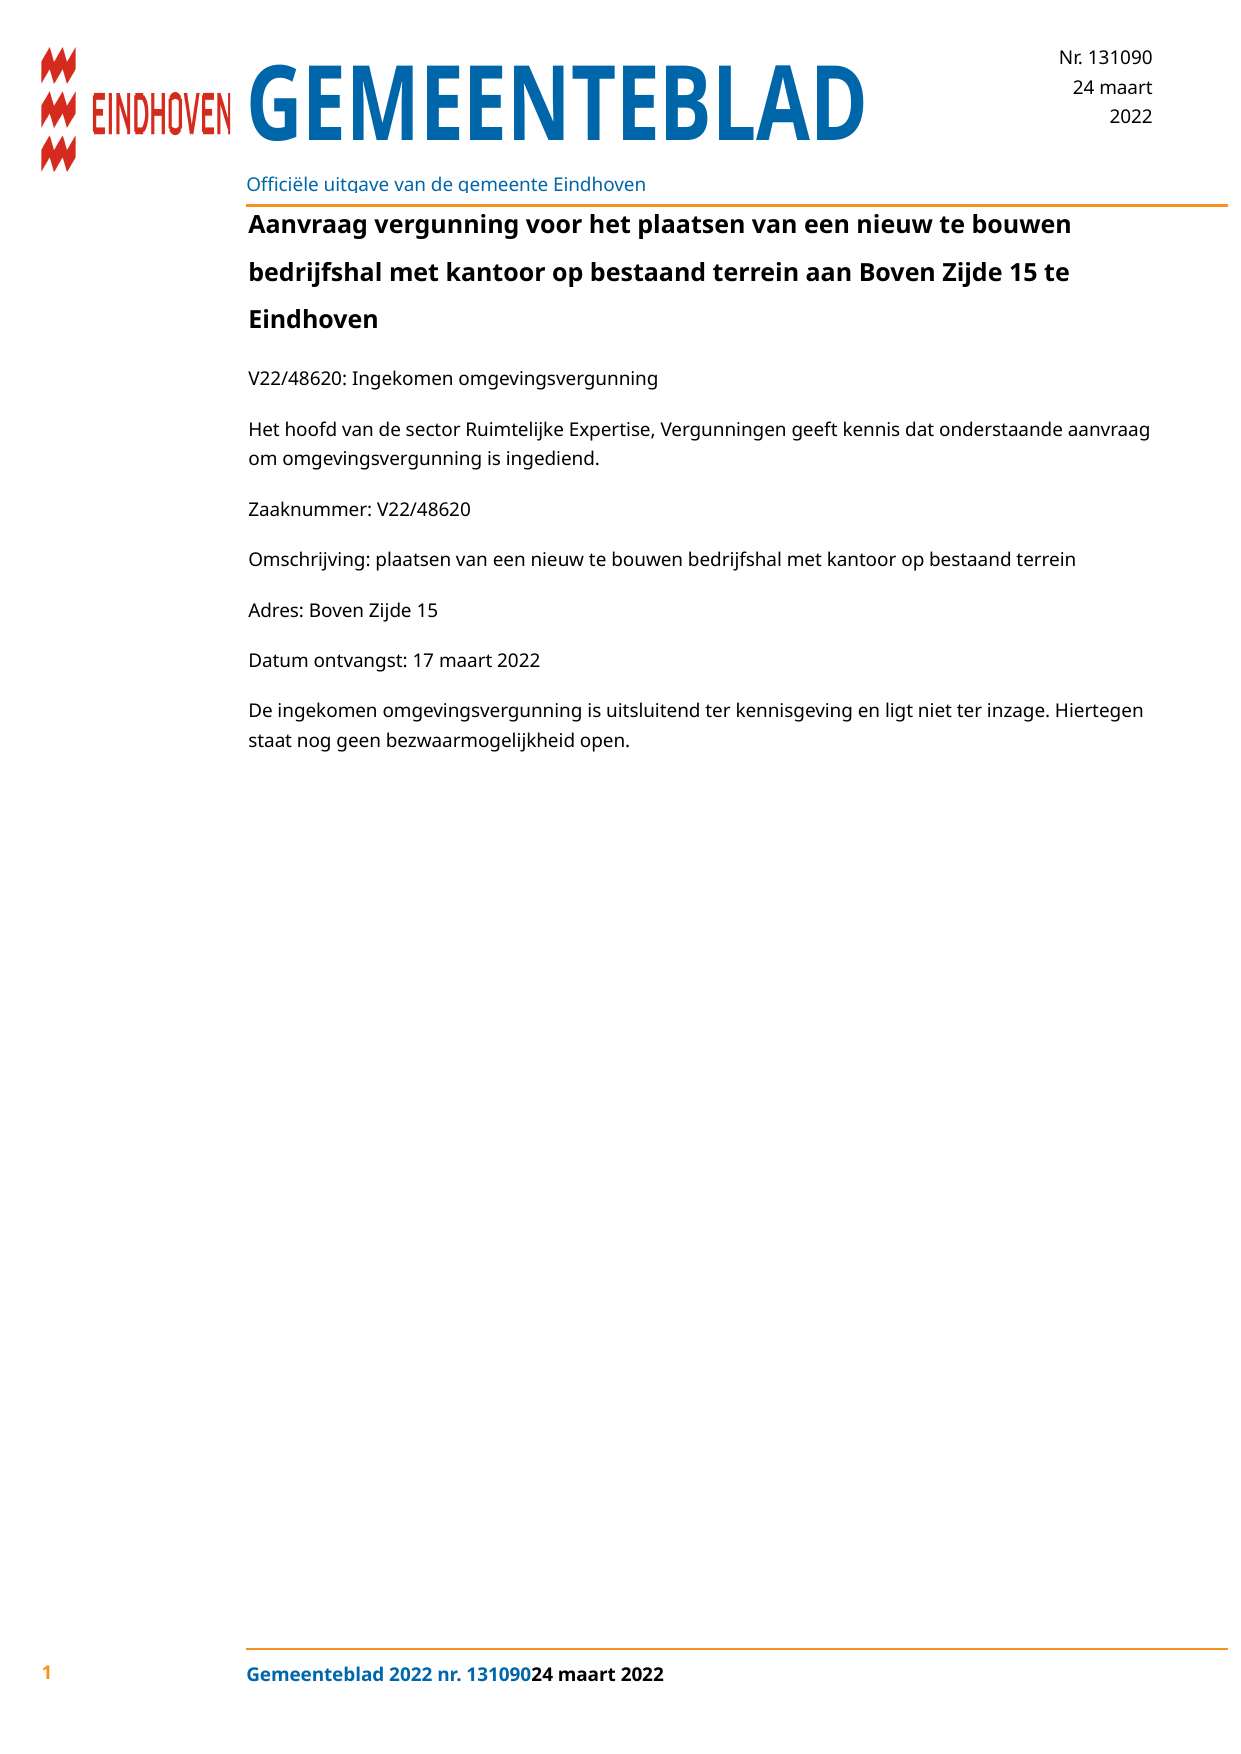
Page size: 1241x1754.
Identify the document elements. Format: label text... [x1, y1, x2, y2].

text Omschrijving: plaatsen van een nieuw te bouwen bedrijfshal met kantoor op bestaand terrein [248, 546, 1152, 572]
picture [41, 47, 231, 172]
text Het hoofd van de sector Ruimtelijke Expertise, Vergunningen geeft kennis dat onderstaande aanvraag om omgevingsvergunning is ingediend. [248, 416, 1152, 471]
text Aanvraag vergunning voor het plaatsen van een nieuw te bouwen bedrijfshal met kantoor op bestaand terrein aan Boven Zijde 15 te Eindhoven [248, 207, 1152, 336]
text Datum ontvangst: 17 maart 2022 [248, 647, 1152, 673]
text De ingekomen omgevingsvergunning is uitsluitend ter kennisgeving en ligt niet ter inzage. Hiertegen staat nog geen bezwaarmogelijkheid open. [248, 698, 1152, 753]
text Adres: Boven Zijde 15 [248, 597, 1152, 622]
text V22/48620: Ingekomen omgevingsvergunning [248, 366, 1152, 391]
text Zaaknummer: V22/48620 [248, 496, 1152, 522]
